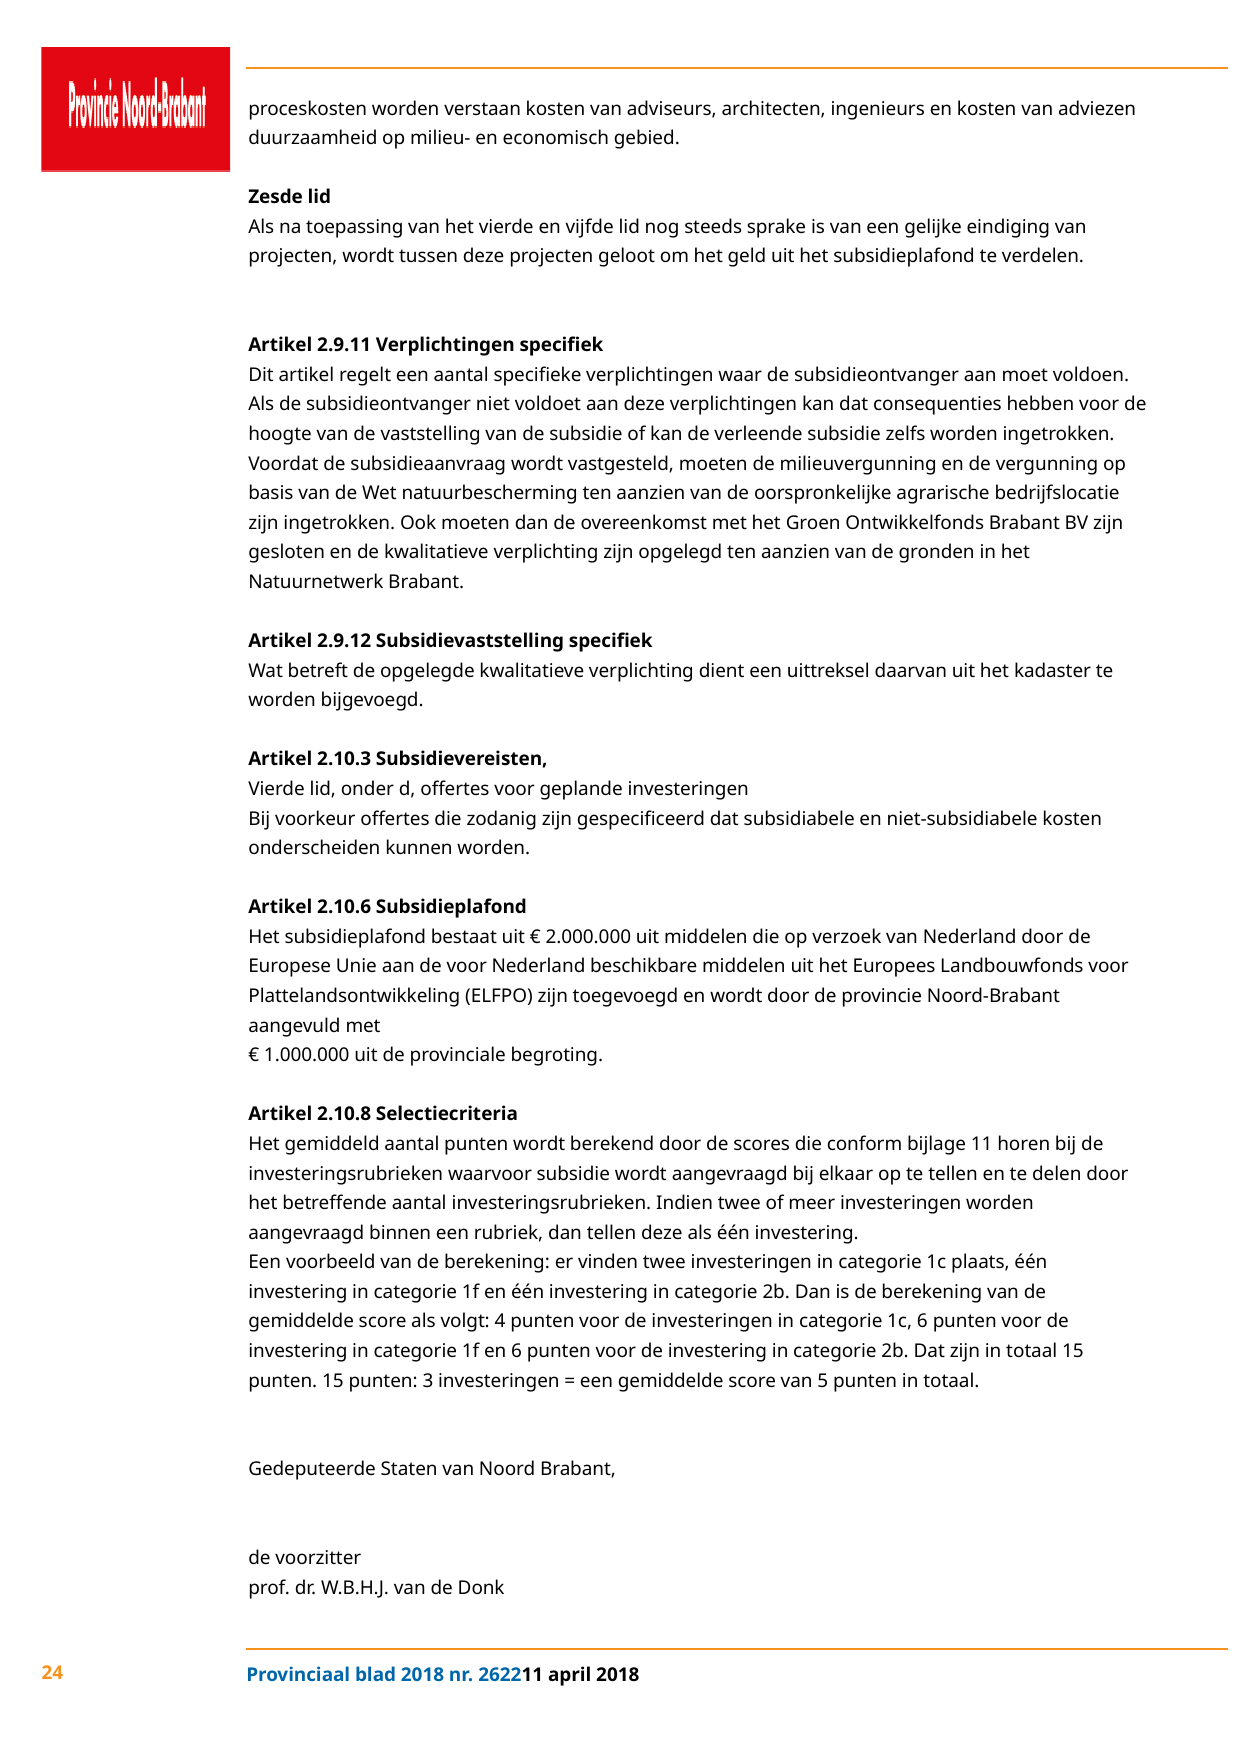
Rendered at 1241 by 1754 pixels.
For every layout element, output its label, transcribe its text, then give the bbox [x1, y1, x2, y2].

text proceskosten worden verstaan kosten van adviseurs, architecten, ingenieurs en kosten van adviezen duurzaamheid op milieu- en economisch gebied. [248, 95, 1152, 150]
text Een voorbeeld van de berekening: er vinden twee investeringen in categorie 1c plaats, één investering in categorie 1f en één investering in categorie 2b. Dan is de berekening van de gemiddelde score als volgt: 4 punten voor de investeringen in categorie 1c, 6 punten voor de investering in categorie 1f en 6 punten voor de investering in categorie 2b. Dat zijn in totaal 15 punten. 15 punten: 3 investeringen = een gemiddelde score van 5 punten in totaal. [248, 1248, 1152, 1393]
text prof. dr. W.B.H.J. van de Donk [248, 1574, 1152, 1600]
text Gedeputeerde Staten van Noord Brabant, [248, 1456, 1152, 1481]
text Voordat de subsidieaanvraag wordt vastgesteld, moeten de milieuvergunning en de vergunning op basis van de Wet natuurbescherming ten aanzien van de oorspronkelijke agrarische bedrijfslocatie zijn ingetrokken. Ook moeten dan de overeenkomst met het Groen Ontwikkelfonds Brabant BV zijn gesloten en de kwalitatieve verplichting zijn opgelegd ten aanzien van de gronden in het Natuurnetwerk Brabant. [248, 450, 1152, 594]
text Als na toepassing van het vierde en vijfde lid nog steeds sprake is van een gelijke eindiging van projecten, wordt tussen deze projecten geloot om het geld uit het subsidieplafond te verdelen. [248, 213, 1152, 268]
text Artikel 2.10.3 Subsidievereisten, [248, 746, 1152, 771]
text Wat betreft de opgelegde kwalitatieve verplichting dient een uittreksel daarvan uit het kadaster te worden bijgevoegd. [248, 657, 1152, 712]
text Artikel 2.9.12 Subsidievaststelling specifiek [248, 627, 1152, 653]
text Bij voorkeur offertes die zodanig zijn gespecificeerd dat subsidiabele en niet-subsidiabele kosten onderscheiden kunnen worden. [248, 805, 1152, 860]
text Het gemiddeld aantal punten wordt berekend door de scores die conform bijlage 11 horen bij de investeringsrubrieken waarvoor subsidie wordt aangevraagd bij elkaar op te tellen en te delen door het betreffende aantal investeringsrubrieken. Indien twee of meer investeringen worden aangevraagd binnen een rubriek, dan tellen deze als één investering. [248, 1130, 1152, 1245]
text Dit artikel regelt een aantal specifieke verplichtingen waar de subsidieontvanger aan moet voldoen. Als de subsidieontvanger niet voldoet aan deze verplichtingen kan dat consequenties hebben voor de hoogte van de vaststelling van de subsidie of kan de verleende subsidie zelfs worden ingetrokken. [248, 361, 1152, 446]
text Artikel 2.10.8 Selectiecriteria [248, 1101, 1152, 1126]
picture [41, 47, 231, 172]
text € 1.000.000 uit de provinciale begroting. [248, 1041, 1152, 1067]
text Artikel 2.10.6 Subsidieplafond [248, 893, 1152, 919]
text Artikel 2.9.11 Verplichtingen specifiek [248, 331, 1152, 357]
text Vierde lid, onder d, offertes voor geplande investeringen [248, 775, 1152, 801]
text Het subsidieplafond bestaat uit € 2.000.000 uit middelen die op verzoek van Nederland door de Europese Unie aan de voor Nederland beschikbare middelen uit het Europees Landbouwfonds voor Plattelandsontwikkeling (ELFPO) zijn toegevoegd en wordt door de provincie Noord-Brabant aangevuld met [248, 923, 1152, 1038]
text Zesde lid [248, 183, 1152, 209]
text de voorzitter [248, 1544, 1152, 1570]
